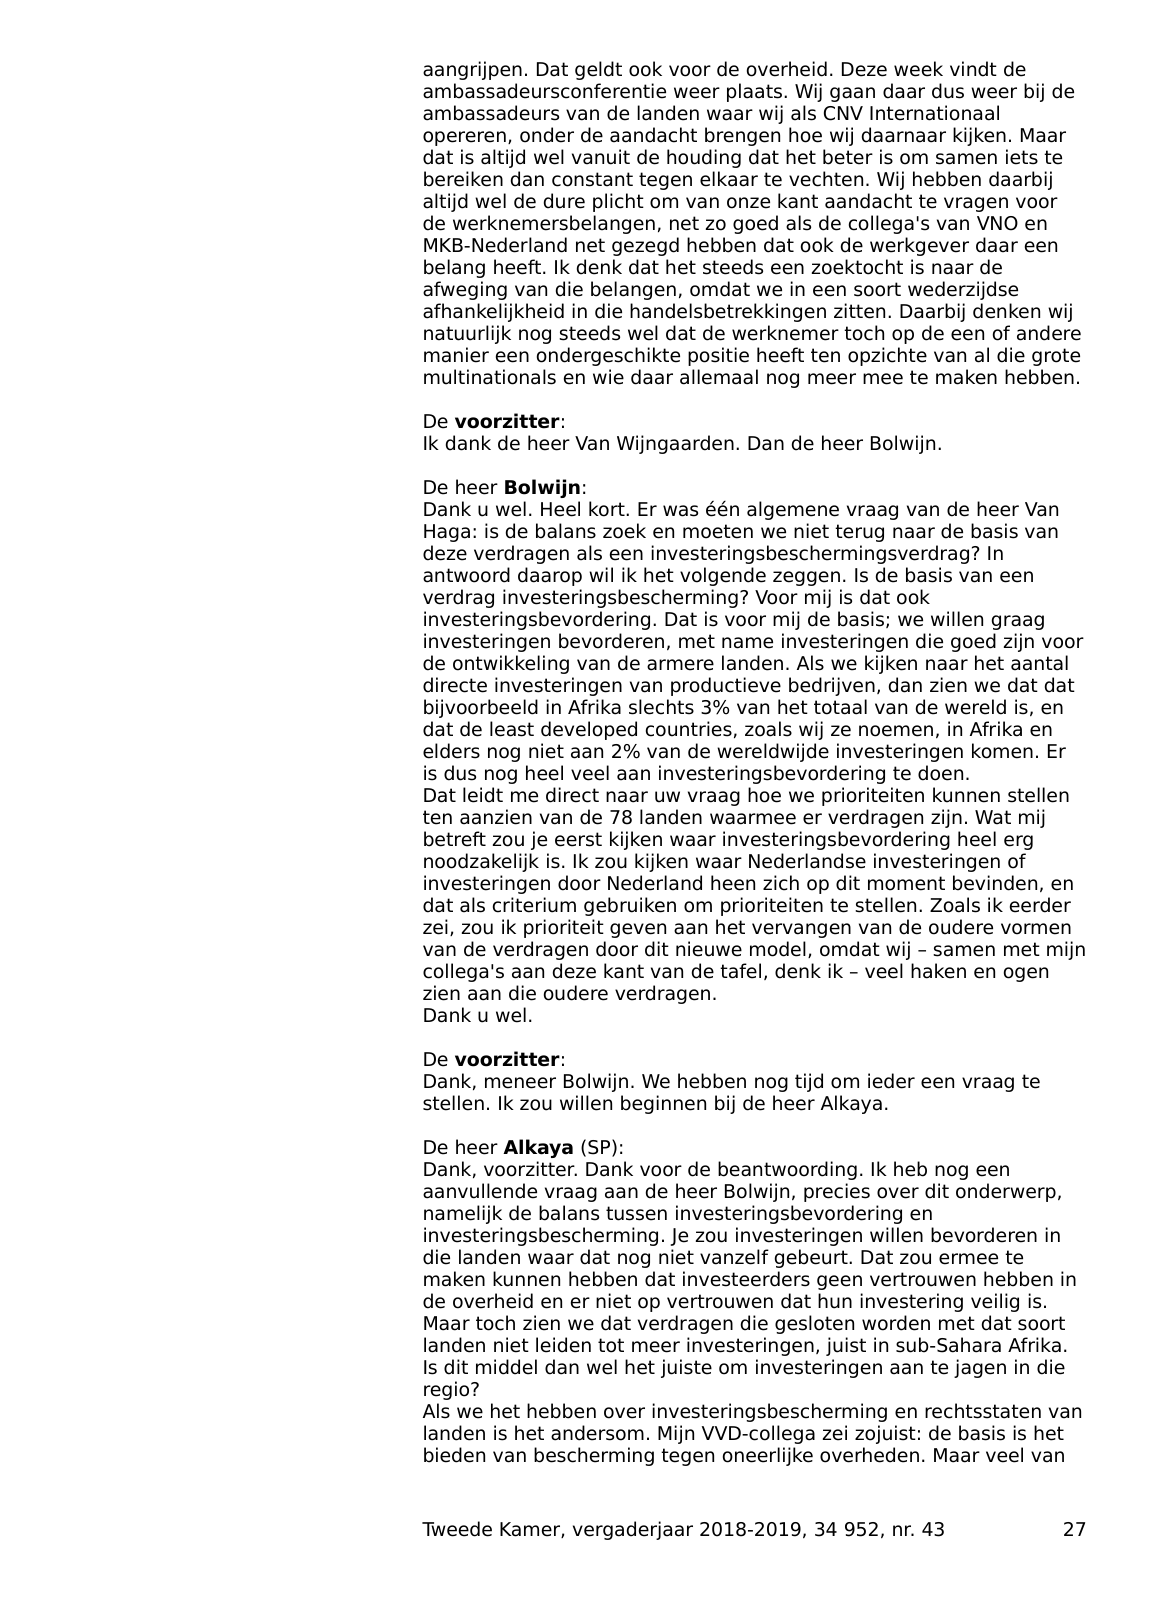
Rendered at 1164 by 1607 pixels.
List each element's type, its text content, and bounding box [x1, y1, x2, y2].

text Ik dank de heer Van Wijngaarden. Dan de heer Bolwijn. [422, 433, 1087, 455]
text Dank u wel. [422, 1004, 1087, 1027]
text De heer Bolwijn: [422, 477, 1087, 499]
text De voorzitter: [422, 1049, 1087, 1071]
text Dank, meneer Bolwijn. We hebben nog tijd om ieder een vraag te stellen. Ik zou willen beginnen bij de heer Alkaya. [422, 1071, 1087, 1115]
text De voorzitter: [422, 411, 1087, 433]
text Dank u wel. Heel kort. Er was één algemene vraag van de heer Van Haga: is de balans zoek en moeten we niet terug naar de basis van deze verdragen als een investeringsbeschermingsverdrag? In antwoord daarop wil ik het volgende zeggen. Is de basis van een verdrag investeringsbescherming? Voor mij is dat ook investeringsbevordering. Dat is voor mij de basis; we willen graag investeringen bevorderen, met name investeringen die goed zijn voor de ontwikkeling van de armere landen. Als we kijken naar het aantal directe investeringen van productieve bedrijven, dan zien we dat dat bijvoorbeeld in Afrika slechts 3% van het totaal van de wereld is, en dat de least developed countries, zoals wij ze noemen, in Afrika en elders nog niet aan 2% van de wereldwijde investeringen komen. Er is dus nog heel veel aan investeringsbevordering te doen. [422, 499, 1087, 785]
text De heer Alkaya (SP): [422, 1137, 1087, 1159]
text aangrijpen. Dat geldt ook voor de overheid. Deze week vindt de ambassadeursconferentie weer plaats. Wij gaan daar dus weer bij de ambassadeurs van de landen waar wij als CNV Internationaal opereren, onder de aandacht brengen hoe wij daarnaar kijken. Maar dat is altijd wel vanuit de houding dat het beter is om samen iets te bereiken dan constant tegen elkaar te vechten. Wij hebben daarbij altijd wel de dure plicht om van onze kant aandacht te vragen voor de werknemersbelangen, net zo goed als de collega's van VNO en MKB-Nederland net gezegd hebben dat ook de werkgever daar een belang heeft. Ik denk dat het steeds een zoektocht is naar de afweging van die belangen, omdat we in een soort wederzijdse afhankelijkheid in die handelsbetrekkingen zitten. Daarbij denken wij natuurlijk nog steeds wel dat de werknemer toch op de een of andere manier een ondergeschikte positie heeft ten opzichte van al die grote multinationals en wie daar allemaal nog meer mee te maken hebben. [422, 59, 1087, 389]
text Dank, voorzitter. Dank voor de beantwoording. Ik heb nog een aanvullende vraag aan de heer Bolwijn, precies over dit onderwerp, namelijk de balans tussen investeringsbevordering en investeringsbescherming. Je zou investeringen willen bevorderen in die landen waar dat nog niet vanzelf gebeurt. Dat zou ermee te maken kunnen hebben dat investeerders geen vertrouwen hebben in de overheid en er niet op vertrouwen dat hun investering veilig is. Maar toch zien we dat verdragen die gesloten worden met dat soort landen niet leiden tot meer investeringen, juist in sub-Sahara Afrika. Is dit middel dan wel het juiste om investeringen aan te jagen in die regio? [422, 1159, 1087, 1401]
text Dat leidt me direct naar uw vraag hoe we prioriteiten kunnen stellen ten aanzien van de 78 landen waarmee er verdragen zijn. Wat mij betreft zou je eerst kijken waar investeringsbevordering heel erg noodzakelijk is. Ik zou kijken waar Nederlandse investeringen of investeringen door Nederland heen zich op dit moment bevinden, en dat als criterium gebruiken om prioriteiten te stellen. Zoals ik eerder zei, zou ik prioriteit geven aan het vervangen van de oudere vormen van de verdragen door dit nieuwe model, omdat wij – samen met mijn collega's aan deze kant van de tafel, denk ik – veel haken en ogen zien aan die oudere verdragen. [422, 785, 1087, 1004]
text Als we het hebben over investeringsbescherming en rechtsstaten van landen is het andersom. Mijn VVD-collega zei zojuist: de basis is het bieden van bescherming tegen oneerlijke overheden. Maar veel van [422, 1401, 1087, 1467]
